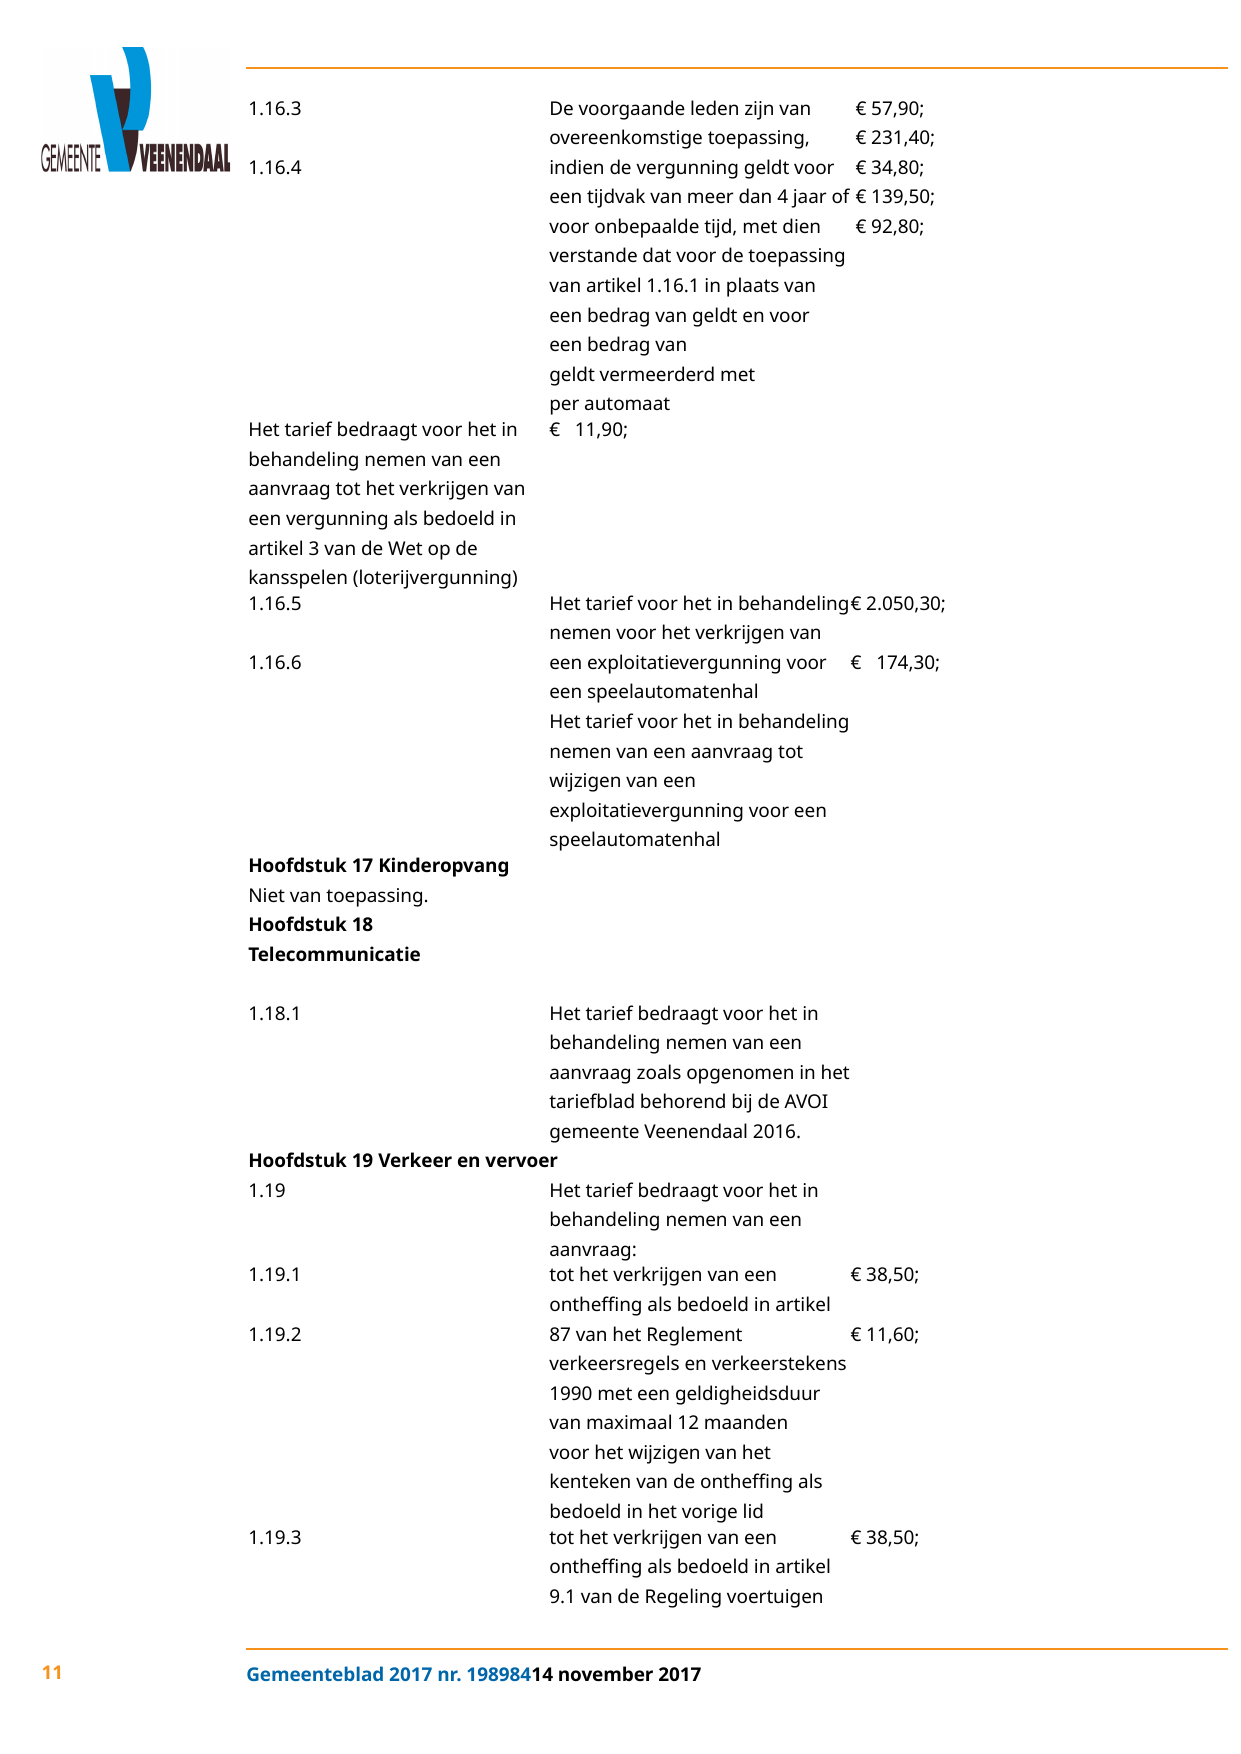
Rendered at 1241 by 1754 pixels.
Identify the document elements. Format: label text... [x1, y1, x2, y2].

text Hoofdstuk 19 Verkeer en vervoer [248, 1147, 1152, 1173]
table_cell tot het verkrijgen van een ontheffing als bedoeld in artikel 9.1 van de Regeling voertuigen [549, 1524, 850, 1609]
table_cell € 38,50; [850, 1524, 1152, 1609]
table_cell Het tarief bedraagt voor het in behandeling nemen van een aanvraag tot het verkrijgen van een vergunning als bedoeld in artikel 3 van de Wet op de kansspelen (loterijvergunning) [248, 416, 549, 590]
picture [123, 47, 231, 172]
table_cell 1.19.1 1.19.2 [248, 1262, 549, 1524]
table_cell De voorgaande leden zijn van overeenkomstige toepassing, indien de vergunning geldt voor een tijdvak van meer dan 4 jaar of voor onbepaalde tijd, met dien verstande dat voor de toepassing van artikel 1.16.1 in plaats van een bedrag van geldt en voor een bedrag van geldt vermeerderd met per automaat [549, 95, 850, 416]
table_cell Het tarief voor het in behandeling nemen voor het verkrijgen van een exploitatievergunning voor een speelautomatenhal Het tarief voor het in behandeling nemen van een aanvraag tot wijzigen van een exploitatievergunning voor een speelautomatenhal [549, 590, 850, 852]
table_cell [850, 853, 1152, 996]
table_cell € 2.050,30; € 174,30; [850, 590, 1152, 852]
table_header [850, 1000, 1152, 1144]
table_cell 1.16.5 1.16.6 [248, 590, 549, 852]
table_cell € 38,50; € 11,60; [850, 1262, 1152, 1524]
table_cell € 11,90; [549, 416, 850, 590]
table_cell 1.16.3 1.16.4 [248, 95, 549, 416]
table_header Het tarief bedraagt voor het in behandeling nemen van een aanvraag zoals opgenomen in het tariefblad behorend bij de AVOI gemeente Veenendaal 2016. [549, 1000, 850, 1144]
table_cell 1.19.3 [248, 1524, 549, 1609]
picture [41, 47, 130, 172]
table_header 1.19 [248, 1177, 549, 1262]
table_cell Hoofdstuk 17 Kinderopvang Niet van toepassing. Hoofdstuk 18 Telecommunicatie [248, 853, 549, 996]
table_cell tot het verkrijgen van een ontheffing als bedoeld in artikel 87 van het Reglement verkeersregels en verkeerstekens 1990 met een geldigheidsduur van maximaal 12 maanden voor het wijzigen van het kenteken van de ontheffing als bedoeld in het vorige lid [549, 1262, 850, 1524]
table_header Het tarief bedraagt voor het in behandeling nemen van een aanvraag: [549, 1177, 850, 1262]
table_cell [549, 853, 850, 996]
table_cell € 57,90; € 231,40; € 34,80; € 139,50; € 92,80; [850, 95, 1152, 416]
table_header [850, 1177, 1152, 1262]
table_header 1.18.1 [248, 1000, 549, 1144]
